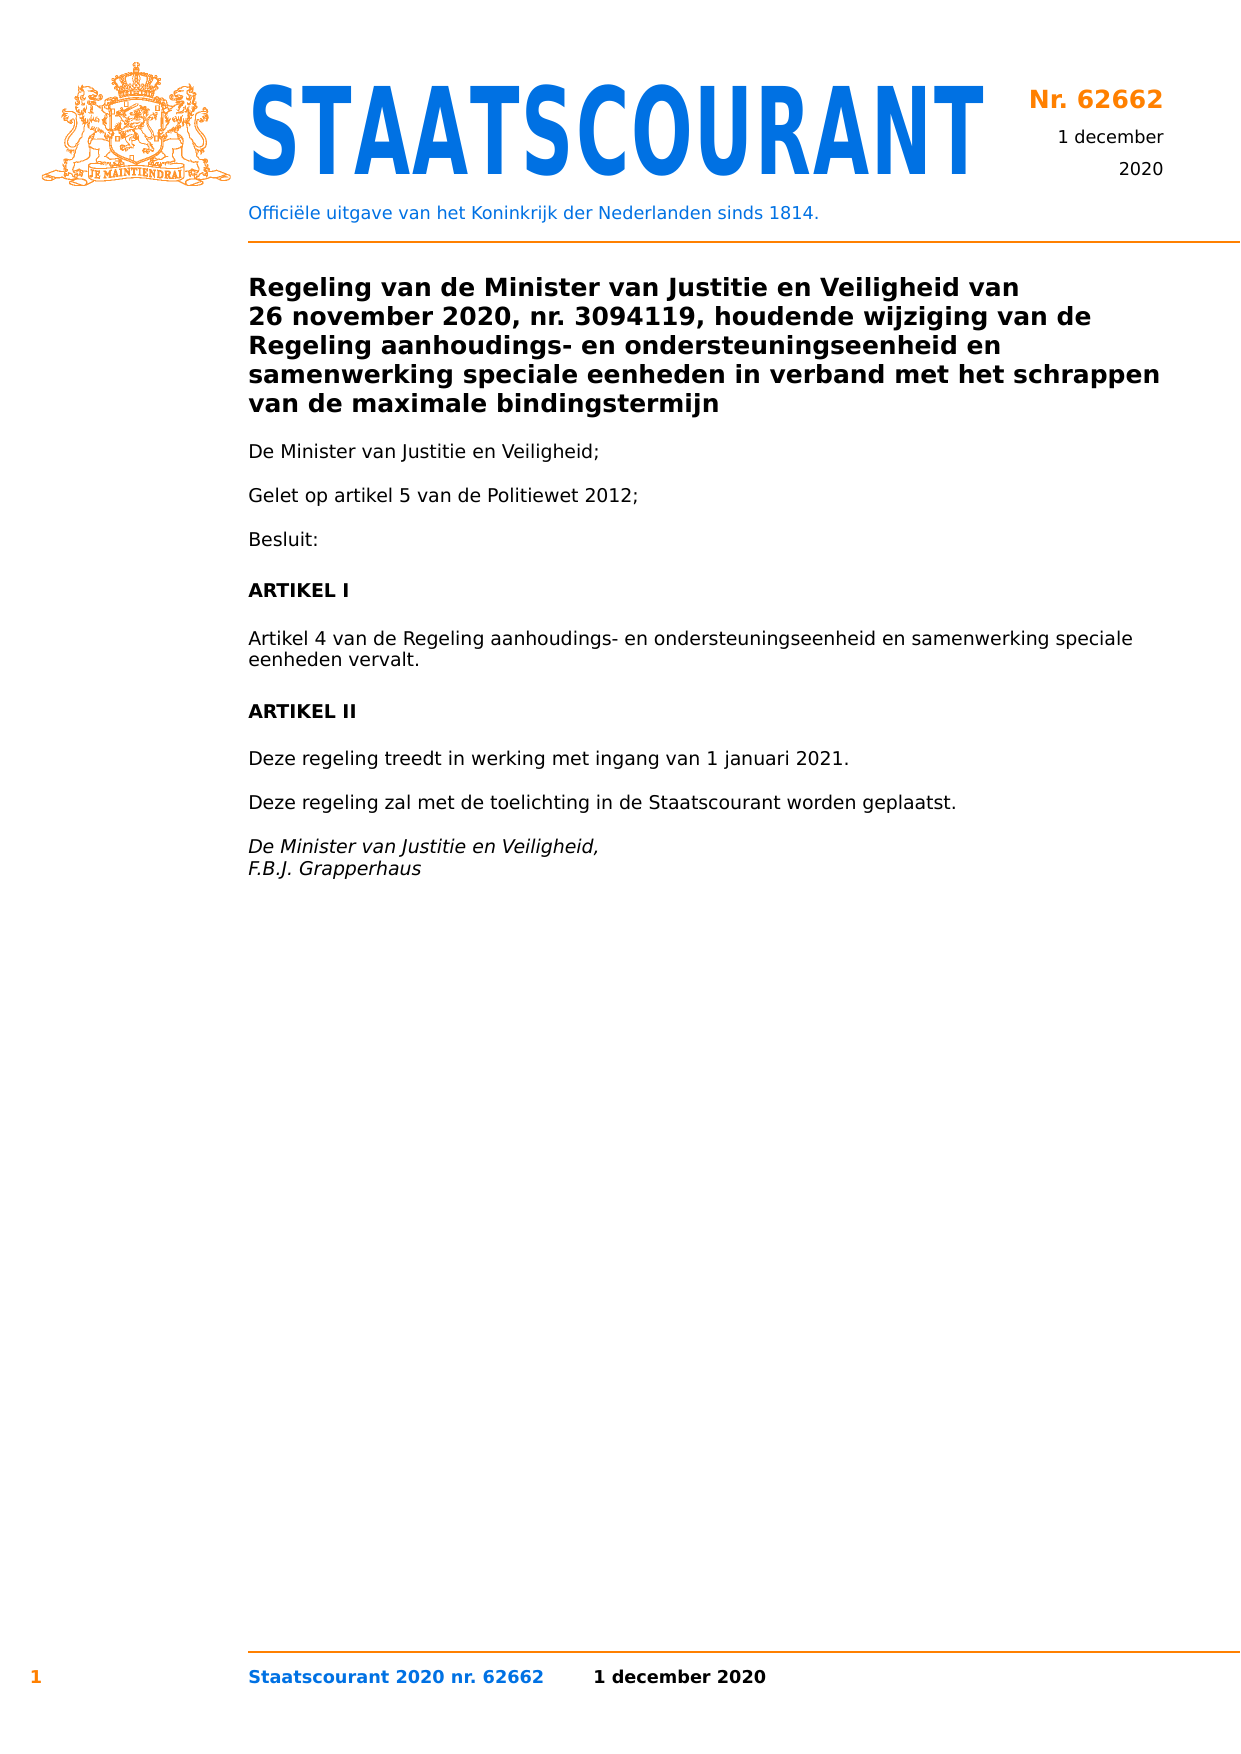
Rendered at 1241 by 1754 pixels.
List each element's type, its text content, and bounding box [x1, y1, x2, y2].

table_header STAATSCOURANT [248, 62, 998, 203]
text Artikel 4 van de Regeling aanhoudings- en ondersteuningseenheid en samenwerking speciale eenheden vervalt. [248, 627, 1163, 671]
text Gelet op artikel 5 van de Politiewet 2012; [248, 484, 1163, 507]
subtitle ARTIKEL II [248, 701, 1163, 723]
text Deze regeling zal met de toelichting in de Staatscourant worden geplaatst. [248, 792, 1163, 814]
subtitle Regeling van de Minister van Justitie en Veiligheid van 26 november 2020, nr. 3094119, houdende wijziging van de Regeling aanhoudings- en ondersteuningseenheid en samenwerking speciale eenheden in verband met het schrappen van de maximale bindingstermijn [248, 273, 1163, 419]
text De Minister van Justitie en Veiligheid, F.B.J. Grapperhaus [248, 836, 1163, 880]
text Besluit: [248, 528, 1163, 550]
table_cell Officiële uitgave van het Koninkrijk der Nederlanden sinds 1814. [248, 203, 1240, 241]
table_cell 1 december [998, 121, 1240, 153]
table_header [25, 62, 248, 241]
text De Minister van Justitie en Veiligheid; [248, 441, 1163, 463]
picture [41, 62, 231, 186]
text Deze regeling treedt in werking met ingang van 1 januari 2021. [248, 748, 1163, 770]
table_cell 2020 [998, 153, 1240, 203]
subtitle ARTIKEL I [248, 580, 1163, 602]
table_header Nr. 62662 [998, 62, 1240, 121]
